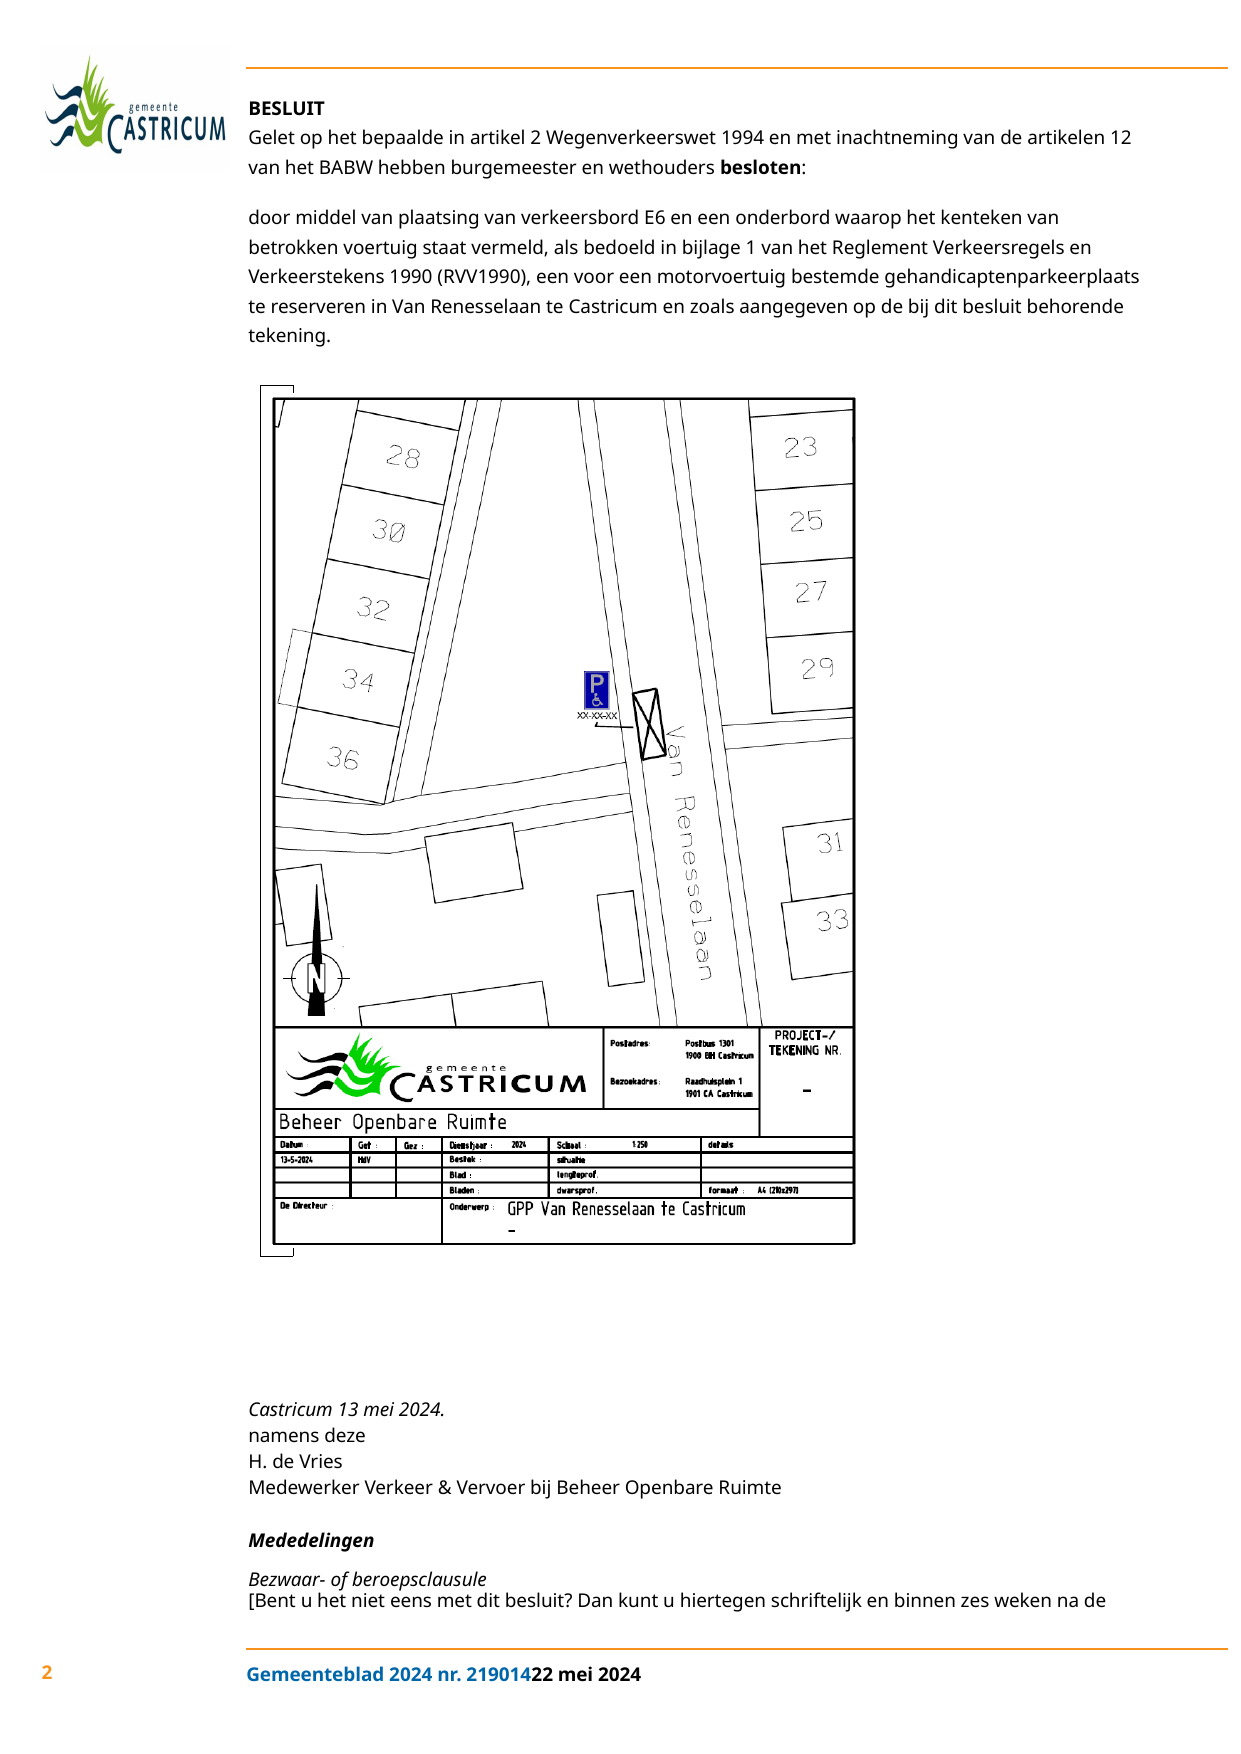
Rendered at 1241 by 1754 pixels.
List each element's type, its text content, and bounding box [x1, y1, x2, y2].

text Castricum 13 mei 2024. [248, 1397, 1152, 1422]
text Gelet op het bepaalde in artikel 2 Wegenverkeerswet 1994 en met inachtneming van de artikelen 12 van het BABW hebben burgemeester en wethouders besloten: [248, 124, 1152, 180]
picture [268, 393, 860, 1248]
text Medewerker Verkeer & Vervoer bij Beheer Openbare Ruimte [248, 1474, 1152, 1499]
text [Bent u het niet eens met dit besluit? Dan kunt u hiertegen schriftelijk en binnen zes weken na de [248, 1592, 1152, 1611]
text BESLUIT [248, 95, 1152, 121]
text Bezwaar- of beroepsclausule [248, 1566, 1152, 1592]
text door middel van plaatsing van verkeersbord E6 en een onderbord waarop het kenteken van betrokken voertuig staat vermeld, als bedoeld in bijlage 1 van het Reglement Verkeersregels en Verkeerstekens 1990 (RVV1990), een voor een motorvoertuig bestemde gehandicaptenparkeerplaats te reserveren in Van Renesselaan te Castricum en zoals aangegeven op de bij dit besluit behorende tekening. [248, 204, 1152, 348]
text Mededelingen [248, 1527, 1152, 1552]
picture [41, 47, 231, 172]
text H. de Vries [248, 1448, 1152, 1474]
text namens deze [248, 1422, 1152, 1448]
